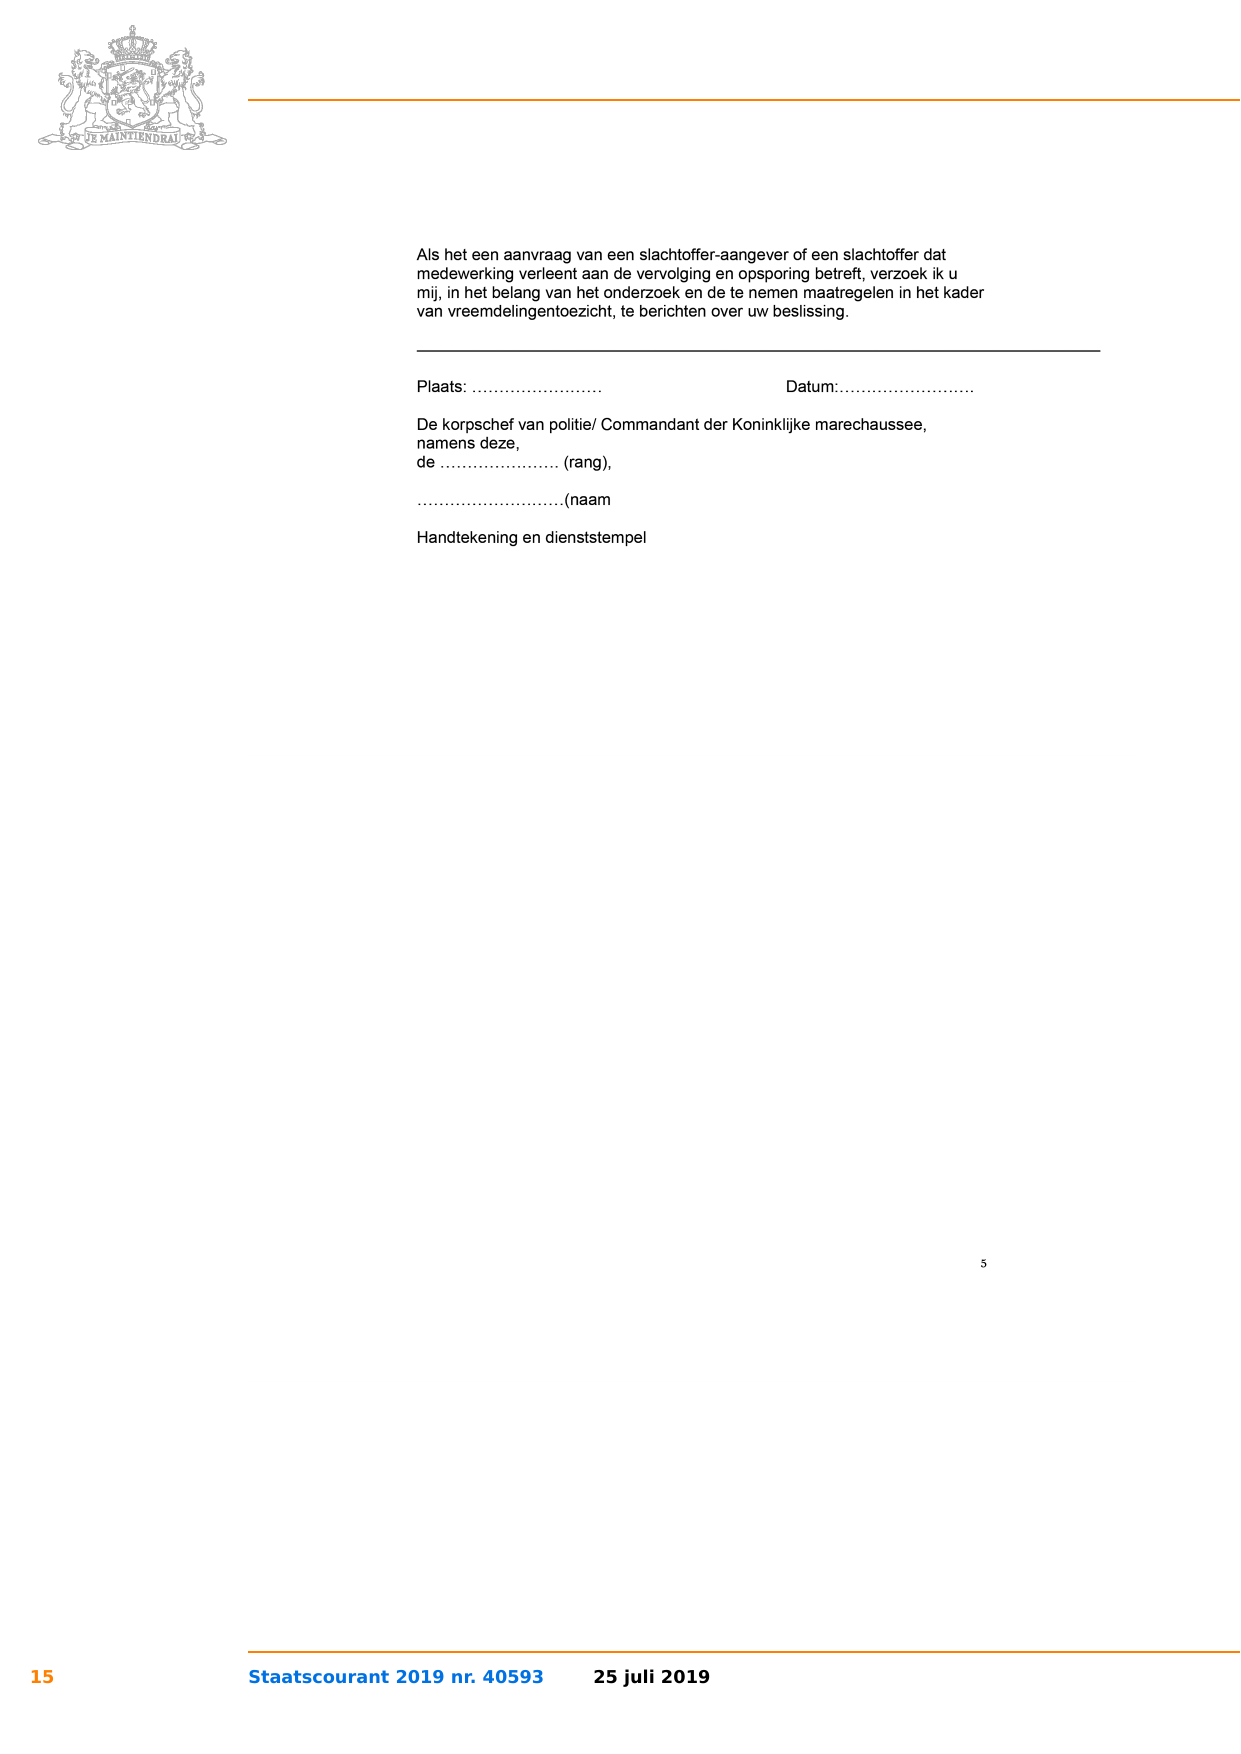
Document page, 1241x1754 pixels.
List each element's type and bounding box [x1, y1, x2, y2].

picture [248, 130, 1134, 1382]
text [1134, 130, 1163, 1382]
picture [38, 25, 227, 150]
